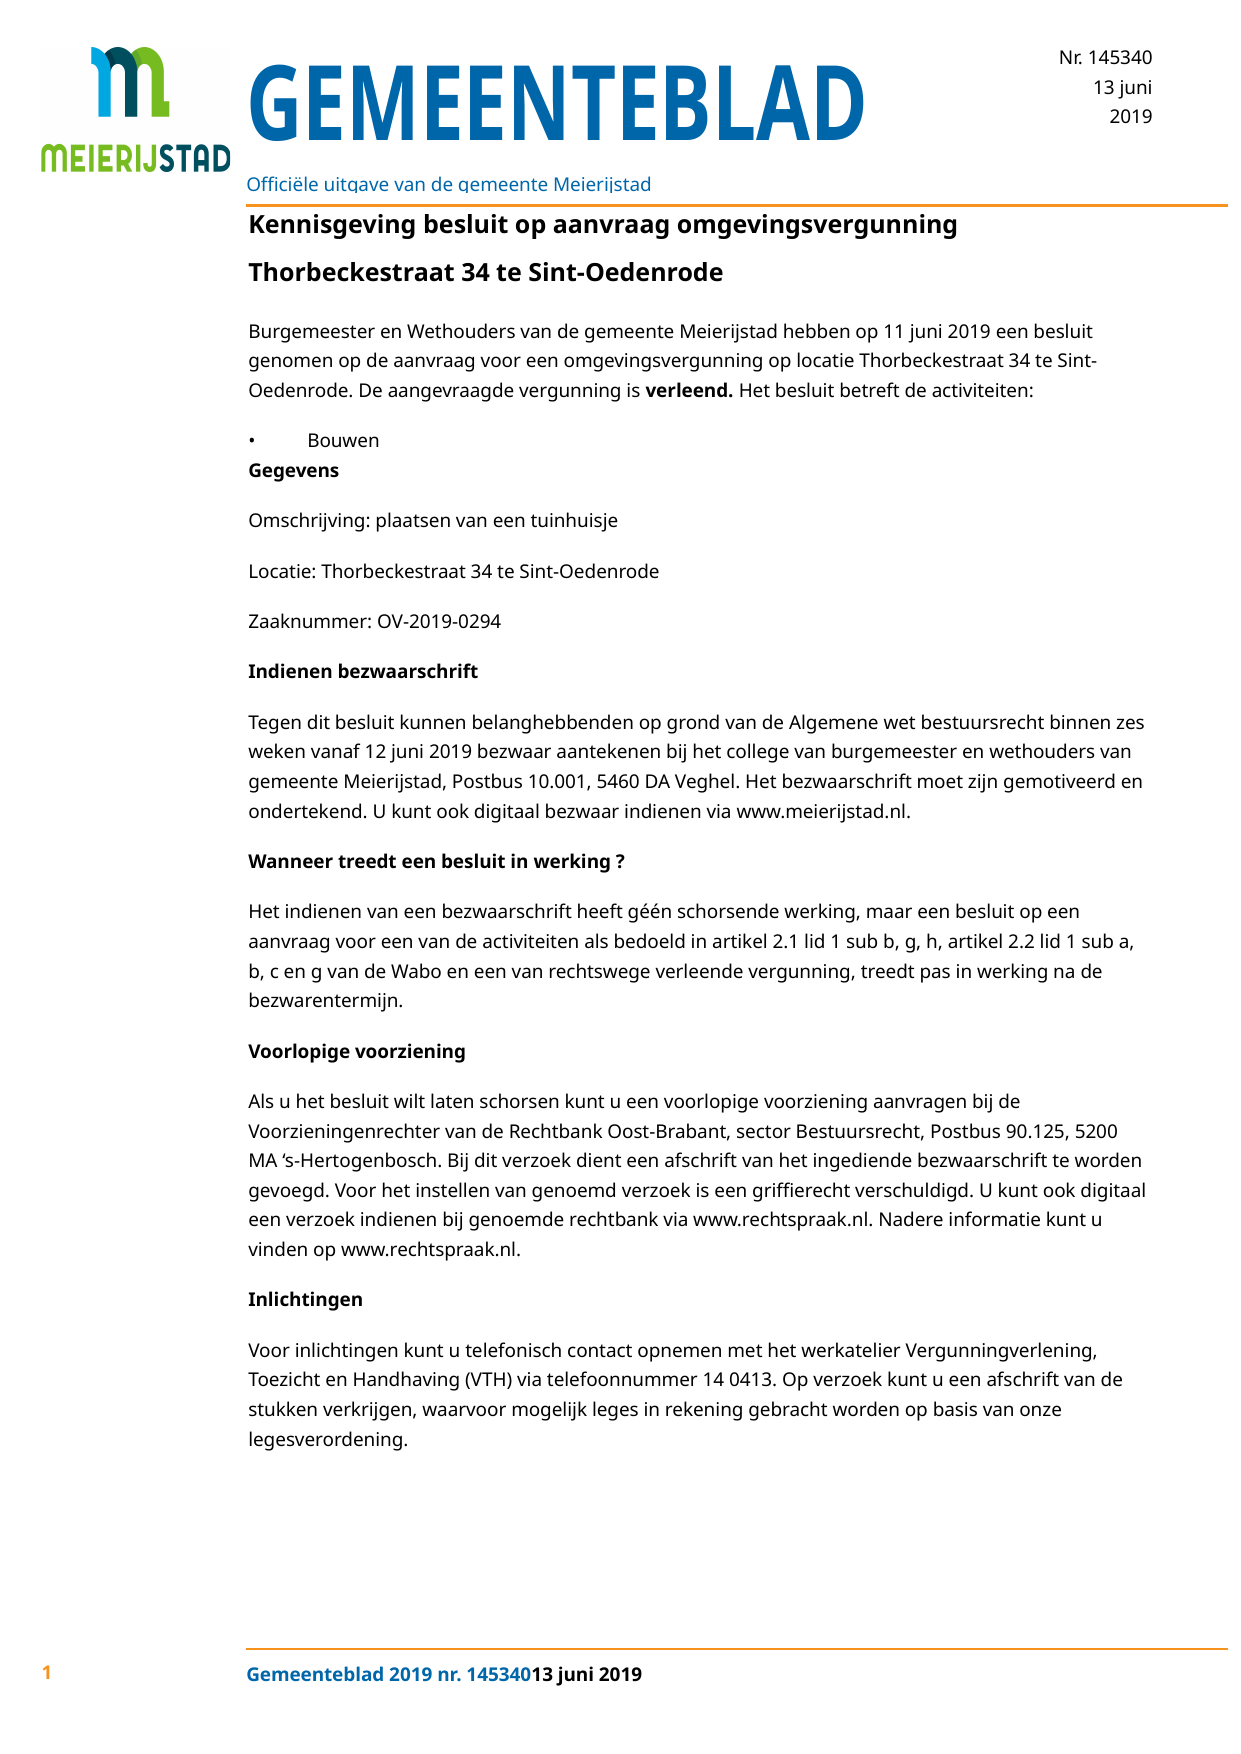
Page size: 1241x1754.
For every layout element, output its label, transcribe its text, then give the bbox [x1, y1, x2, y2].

text Voorlopige voorziening [248, 1038, 1152, 1064]
text Zaaknummer: OV-2019-0294 [248, 608, 1152, 634]
text Indienen bezwaarschrift [248, 659, 1152, 684]
text Burgemeester en Wethouders van de gemeente Meierijstad hebben op 11 juni 2019 een besluit genomen op de aanvraag voor een omgevingsvergunning op locatie Thorbeckestraat 34 te Sint-Oedenrode. De aangevraagde vergunning is verleend. Het besluit betreft de activiteiten: [248, 318, 1152, 403]
text Wanneer treedt een besluit in werking ? [248, 848, 1152, 874]
picture [41, 47, 231, 172]
text Gegevens [248, 457, 1152, 483]
text Locatie: Thorbeckestraat 34 te Sint-Oedenrode [248, 558, 1152, 584]
list Bouwen [248, 427, 1152, 453]
text Als u het besluit wilt laten schorsen kunt u een voorlopige voorziening aanvragen bij de Voorzieningenrechter van de Rechtbank Oost-Brabant, sector Bestuursrecht, Postbus 90.125, 5200 MA ‘s-Hertogenbosch. Bij dit verzoek dient een afschrift van het ingediende bezwaarschrift te worden gevoegd. Voor het instellen van genoemd verzoek is een griffierecht verschuldigd. U kunt ook digitaal een verzoek indienen bij genoemde rechtbank via www.rechtspraak.nl. Nadere informatie kunt u vinden op www.rechtspraak.nl. [248, 1088, 1152, 1262]
text Tegen dit besluit kunnen belanghebbenden op grond van de Algemene wet bestuursrecht binnen zes weken vanaf 12 juni 2019 bezwaar aantekenen bij het college van burgemeester en wethouders van gemeente Meierijstad, Postbus 10.001, 5460 DA Veghel. Het bezwaarschrift moet zijn gemotiveerd en ondertekend. U kunt ook digitaal bezwaar indienen via www.meierijstad.nl. [248, 709, 1152, 824]
text Kennisgeving besluit op aanvraag omgevingsvergunning Thorbeckestraat 34 te Sint-Oedenrode [248, 207, 1152, 288]
text Voor inlichtingen kunt u telefonisch contact opnemen met het werkatelier Vergunningverlening, Toezicht en Handhaving (VTH) via telefoonnummer 14 0413. Op verzoek kunt u een afschrift van de stukken verkrijgen, waarvoor mogelijk leges in rekening gebracht worden op basis van onze legesverordening. [248, 1337, 1152, 1452]
text Het indienen van een bezwaarschrift heeft géén schorsende werking, maar een besluit op een aanvraag voor een van de activiteiten als bedoeld in artikel 2.1 lid 1 sub b, g, h, artikel 2.2 lid 1 sub a, b, c en g van de Wabo en een van rechtswege verleende vergunning, treedt pas in werking na de bezwarentermijn. [248, 899, 1152, 1013]
text Inlichtingen [248, 1287, 1152, 1312]
text Omschrijving: plaatsen van een tuinhuisje [248, 507, 1152, 533]
